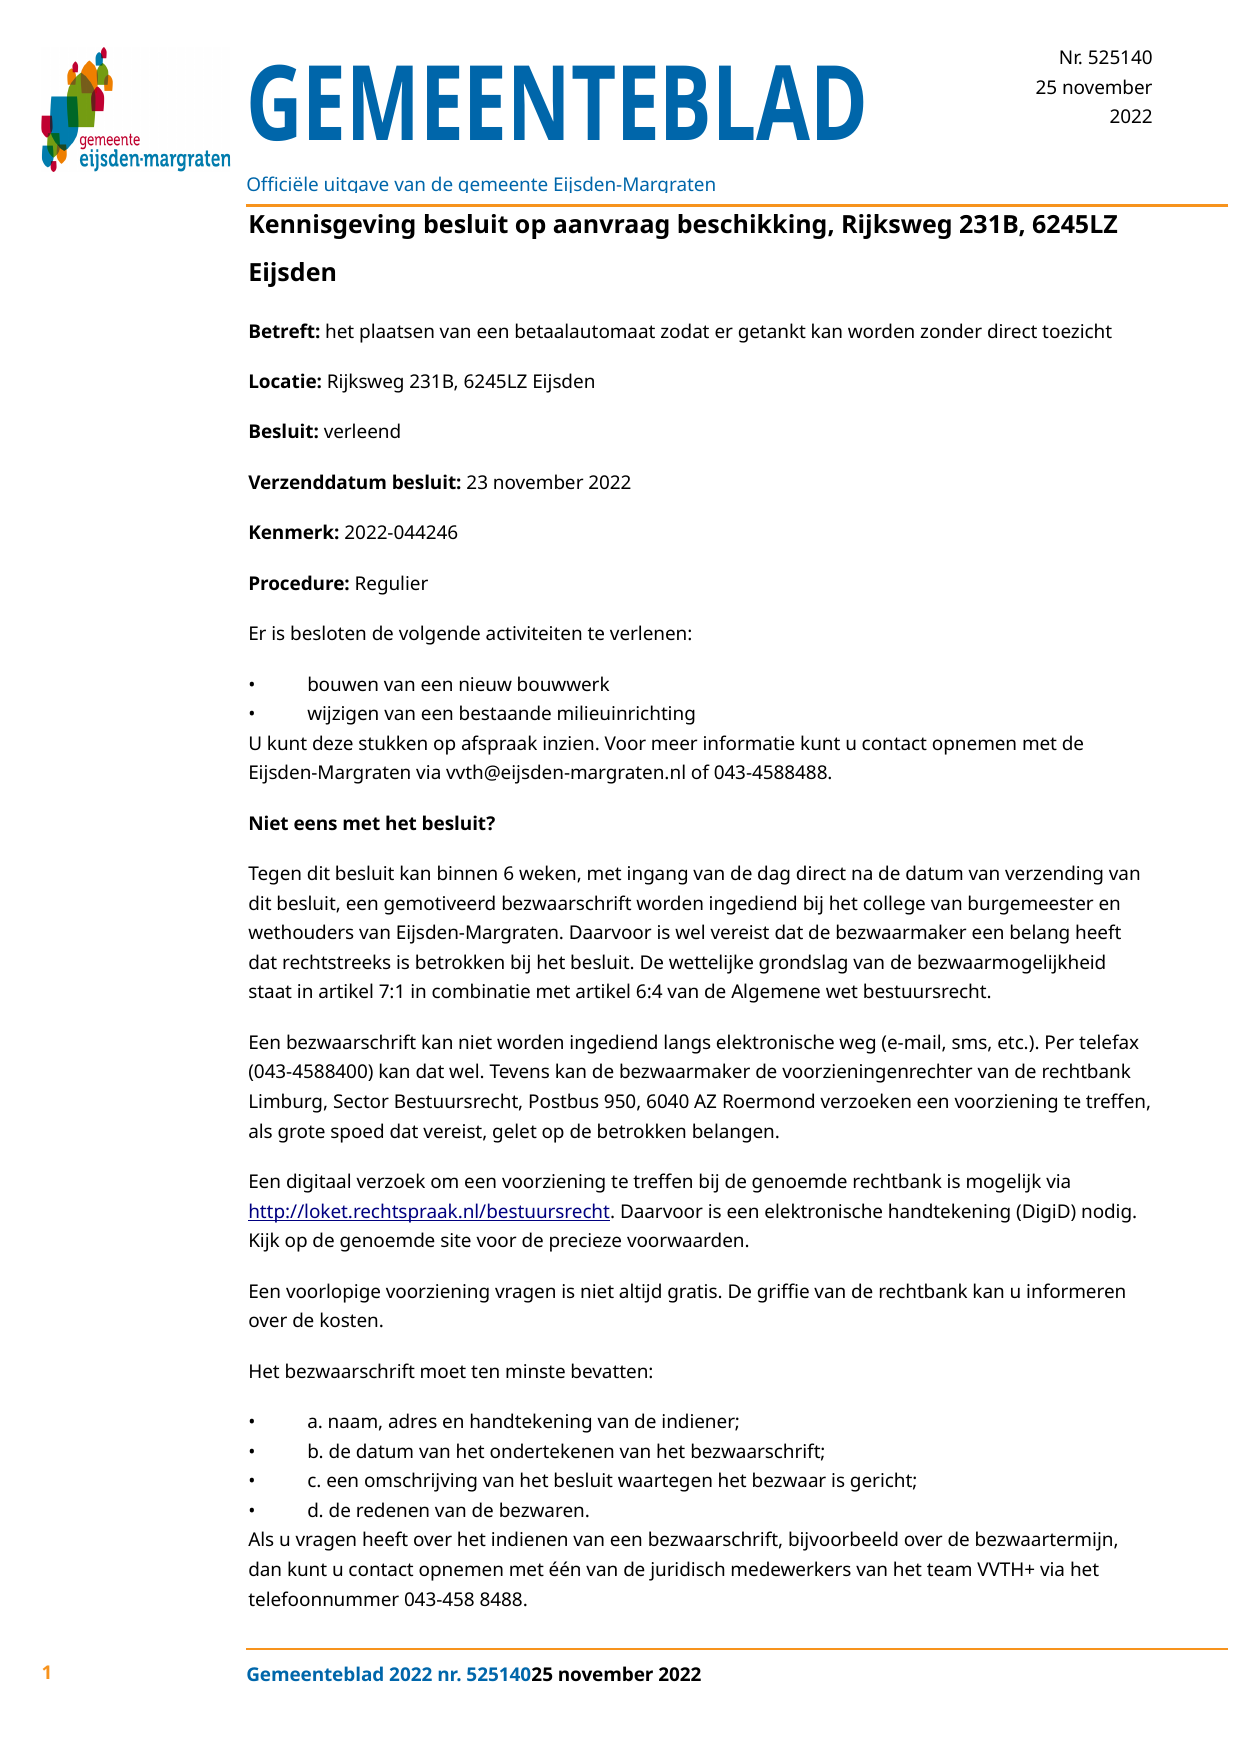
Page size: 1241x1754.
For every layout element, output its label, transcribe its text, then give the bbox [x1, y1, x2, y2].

list c. een omschrijving van het besluit waartegen het bezwaar is gericht; [248, 1467, 1152, 1493]
list b. de datum van het ondertekenen van het bezwaarschrift; [248, 1438, 1152, 1464]
text Kenmerk: 2022-044246 [248, 519, 1152, 545]
text Het bezwaarschrift moet ten minste bevatten: [248, 1358, 1152, 1384]
text Een digitaal verzoek om een voorziening te treffen bij de genoemde rechtbank is mogelijk via http://loket.rechtspraak.nl/bestuursrecht. Daarvoor is een elektronische handtekening (DigiD) nodig. Kijk op de genoemde site voor de precieze voorwaarden. [248, 1168, 1152, 1253]
text Niet eens met het besluit? [248, 810, 1152, 836]
text Een bezwaarschrift kan niet worden ingediend langs elektronische weg (e-mail, sms, etc.). Per telefax (043-4588400) kan dat wel. Tevens kan de bezwaarmaker de voorzieningenrechter van de rechtbank Limburg, Sector Bestuursrecht, Postbus 950, 6040 AZ Roermond verzoeken een voorziening te treffen, als grote spoed dat vereist, gelet op de betrokken belangen. [248, 1029, 1152, 1144]
list d. de redenen van de bezwaren. [248, 1497, 1152, 1523]
text Locatie: Rijksweg 231B, 6245LZ Eijsden [248, 368, 1152, 394]
list wijzigen van een bestaande milieuinrichting [248, 700, 1152, 726]
text Kennisgeving besluit op aanvraag beschikking, Rijksweg 231B, 6245LZ Eijsden [248, 207, 1152, 288]
picture [41, 47, 231, 172]
list bouwen van een nieuw bouwwerk [248, 671, 1152, 697]
text Betreft: het plaatsen van een betaalaut­omaat zodat er getankt kan worden zonder direct toezicht [248, 318, 1152, 344]
text Procedure: Regulier [248, 570, 1152, 596]
text Verzenddatum besluit: 23 november 2022 [248, 469, 1152, 495]
text Als u vragen heeft over het indienen van een bezwaarschrift, bijvoorbeeld over de bezwaartermijn, dan kunt u contact opnemen met één van de juridisch medewerkers van het team VVTH+ via het telefoonnummer 043-458 8488. [248, 1527, 1152, 1612]
list a. naam, adres en handtekening van de indiener; [248, 1408, 1152, 1434]
text Besluit: verleend [248, 419, 1152, 444]
text Tegen dit besluit kan binnen 6 weken, met ingang van de dag direct na de datum van verzending van dit besluit, een gemotiveerd bezwaarschrift worden ingediend bij het college van burgemeester en wethouders van Eijsden-Margraten. Daarvoor is wel vereist dat de bezwaarmaker een belang heeft dat rechtstreeks is betrokken bij het besluit. De wettelijke grondslag van de bezwaarmogelijkheid staat in artikel 7:1 in combinatie met artikel 6:4 van de Algemene wet bestuursrecht. [248, 860, 1152, 1004]
text Een voorlopige voorziening vragen is niet altijd gratis. De griffie van de rechtbank kan u informeren over de kosten. [248, 1278, 1152, 1333]
text U kunt deze stukken op afspraak inzien. Voor meer informatie kunt u contact opnemen met de Eijsden-Margraten via vvth@eijsden-margraten.nl of 043-4588488. [248, 730, 1152, 785]
text Er is besloten de volgende activiteiten te verlenen: [248, 620, 1152, 646]
